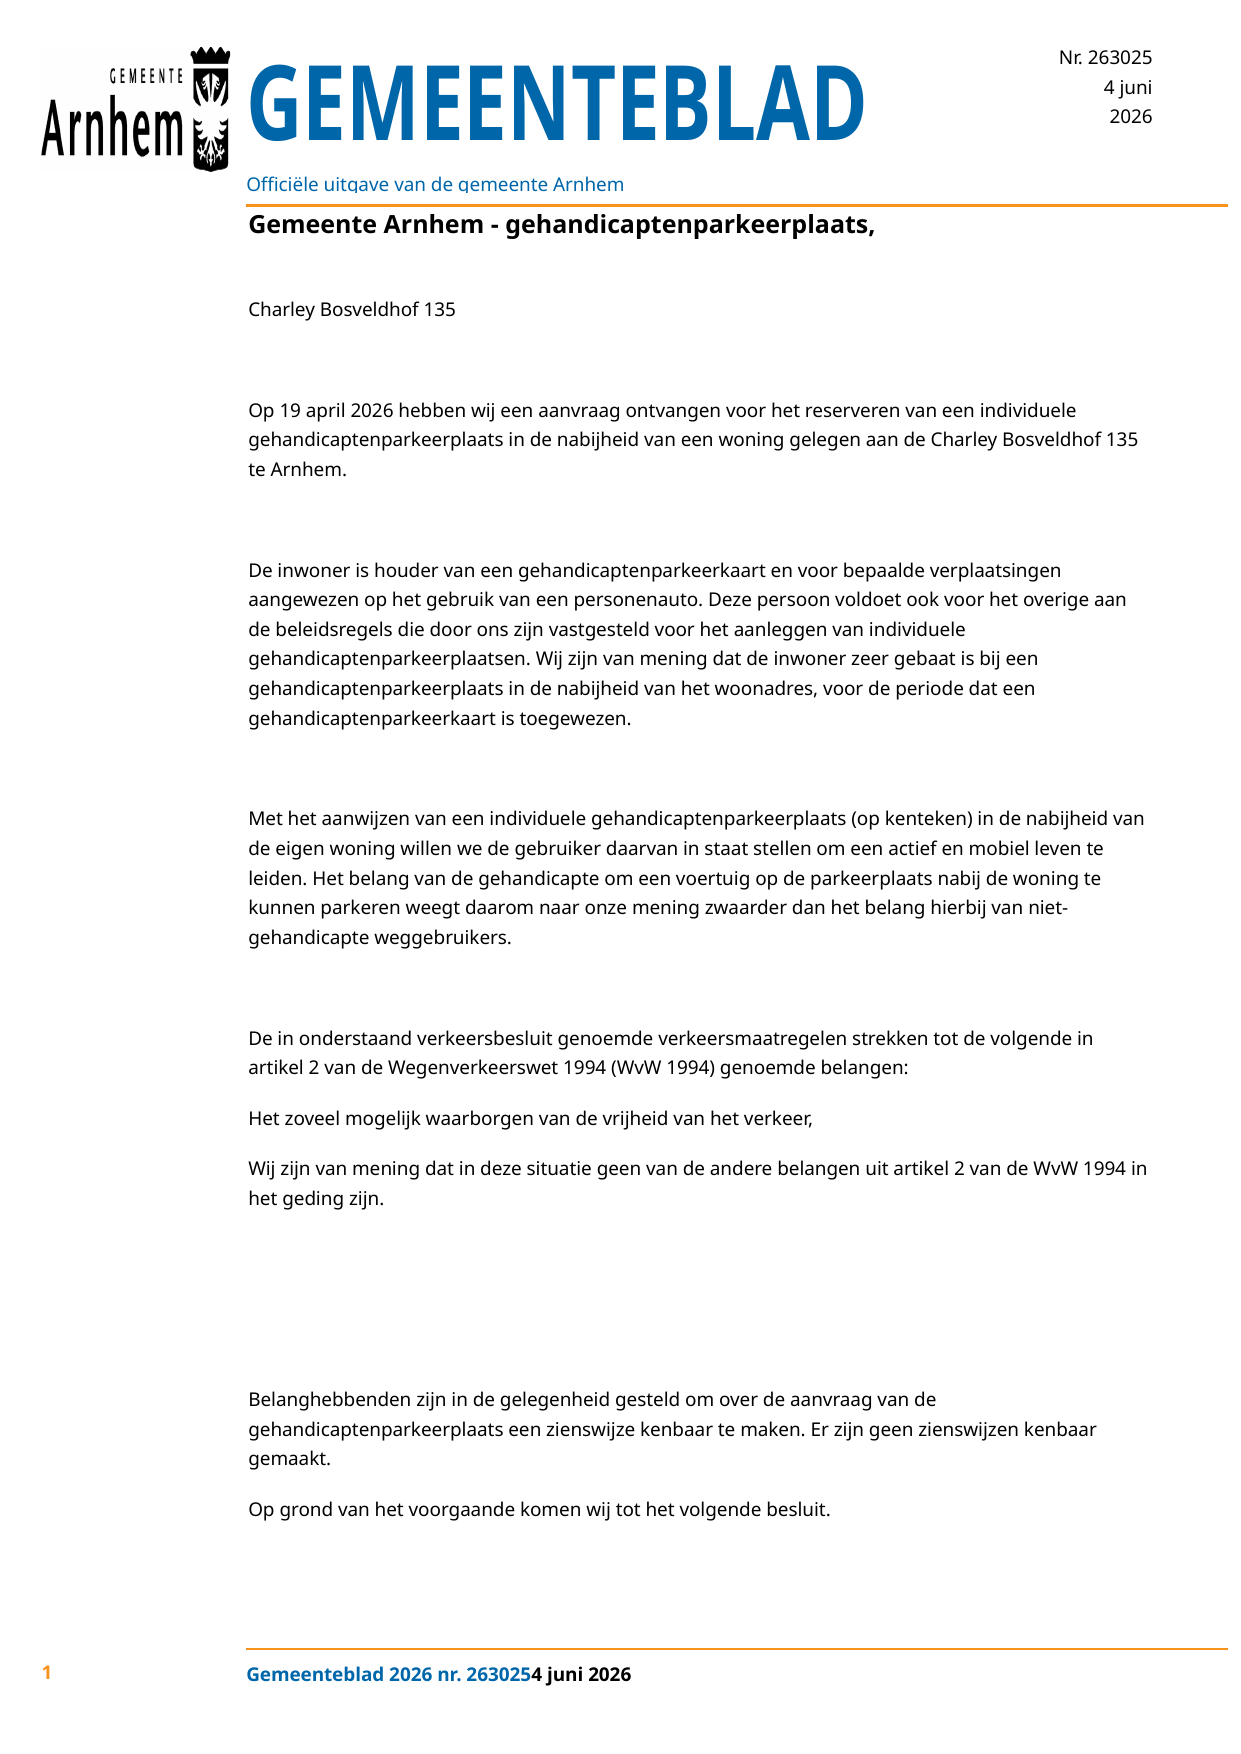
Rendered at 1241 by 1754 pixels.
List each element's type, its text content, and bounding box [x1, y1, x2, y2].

text Wij zijn van mening dat in deze situatie geen van de andere belangen uit artikel 2 van de WvW 1994 in het geding zijn. [248, 1155, 1152, 1211]
text Charley Bosveldhof 135 [248, 296, 1152, 322]
text Op grond van het voorgaande komen wij tot het volgende besluit. [248, 1496, 1152, 1522]
picture [41, 47, 231, 172]
text De in onderstaand verkeersbesluit genoemde verkeersmaatregelen strekken tot de volgende in artikel 2 van de Wegenverkeerswet 1994 (WvW 1994) genoemde belangen: [248, 1025, 1152, 1080]
text Op 19 april 2026 hebben wij een aanvraag ontvangen voor het reserveren van een individuele gehandicaptenparkeerplaats in de nabijheid van een woning gelegen aan de Charley Bosveldhof 135 te Arnhem. [248, 397, 1152, 482]
text Het zoveel mogelijk waarborgen van de vrijheid van het verkeer, [248, 1105, 1152, 1131]
text Belanghebbenden zijn in de gelegenheid gesteld om over de aanvraag van de gehandicaptenparkeerplaats een zienswijze kenbaar te maken. Er zijn geen zienswijzen kenbaar gemaakt. [248, 1386, 1152, 1471]
text Met het aanwijzen van een individuele gehandicaptenparkeerplaats (op kenteken) in de nabijheid van de eigen woning willen we de gebruiker daarvan in staat stellen om een actief en mobiel leven te leiden. Het belang van de gehandicapte om een voertuig op de parkeerplaats nabij de woning te kunnen parkeren weegt daarom naar onze mening zwaarder dan het belang hierbij van niet-gehandicapte weggebruikers. [248, 806, 1152, 950]
text Gemeente Arnhem - gehandicaptenparkeerplaats, [248, 207, 1152, 241]
text De inwoner is houder van een gehandicaptenparkeerkaart en voor bepaalde verplaatsingen aangewezen op het gebruik van een personenauto. Deze persoon voldoet ook voor het overige aan de beleidsregels die door ons zijn vastgesteld voor het aanleggen van individuele gehandicaptenparkeerplaatsen. Wij zijn van mening dat de inwoner zeer gebaat is bij een gehandicaptenparkeerplaats in de nabijheid van het woonadres, voor de periode dat een gehandicaptenparkeerkaart is toegewezen. [248, 557, 1152, 731]
